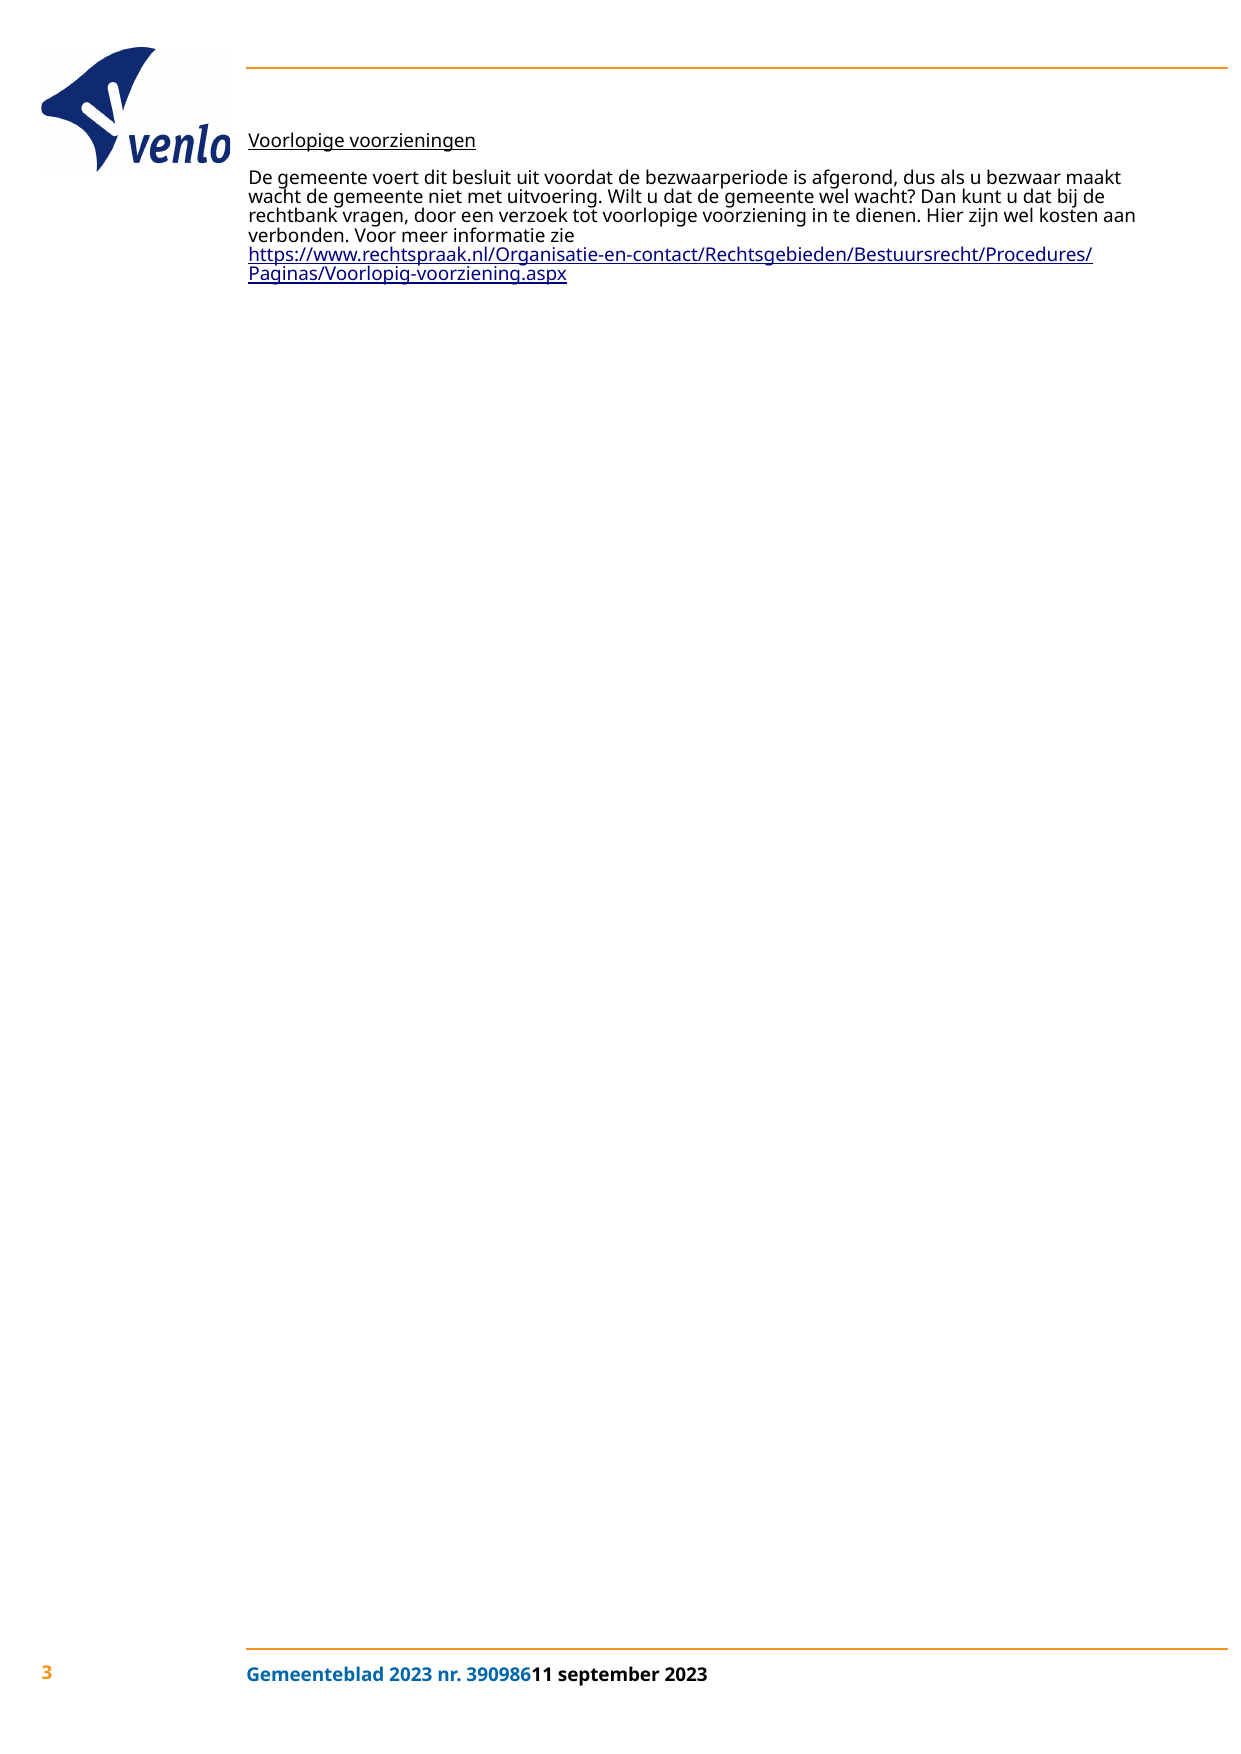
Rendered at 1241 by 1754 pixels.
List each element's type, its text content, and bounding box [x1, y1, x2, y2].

text De gemeente voert dit besluit uit voordat de bezwaarperiode is afgerond, dus als u bezwaar maakt wacht de gemeente niet met uitvoering. Wilt u dat de gemeente wel wacht? Dan kunt u dat bij de rechtbank vragen, door een verzoek tot voorlopige voorziening in te dienen. Hier zijn wel kosten aan verbonden. Voor meer informatie zie https://www.rechtspraak.nl/Organisatie-en-contact/Rechtsgebieden/Bestuursrecht/Procedures/Paginas/Voorlopig-voorziening.aspx [248, 169, 1152, 284]
picture [41, 47, 231, 172]
text Voorlopige voorzieningen [248, 132, 1152, 151]
